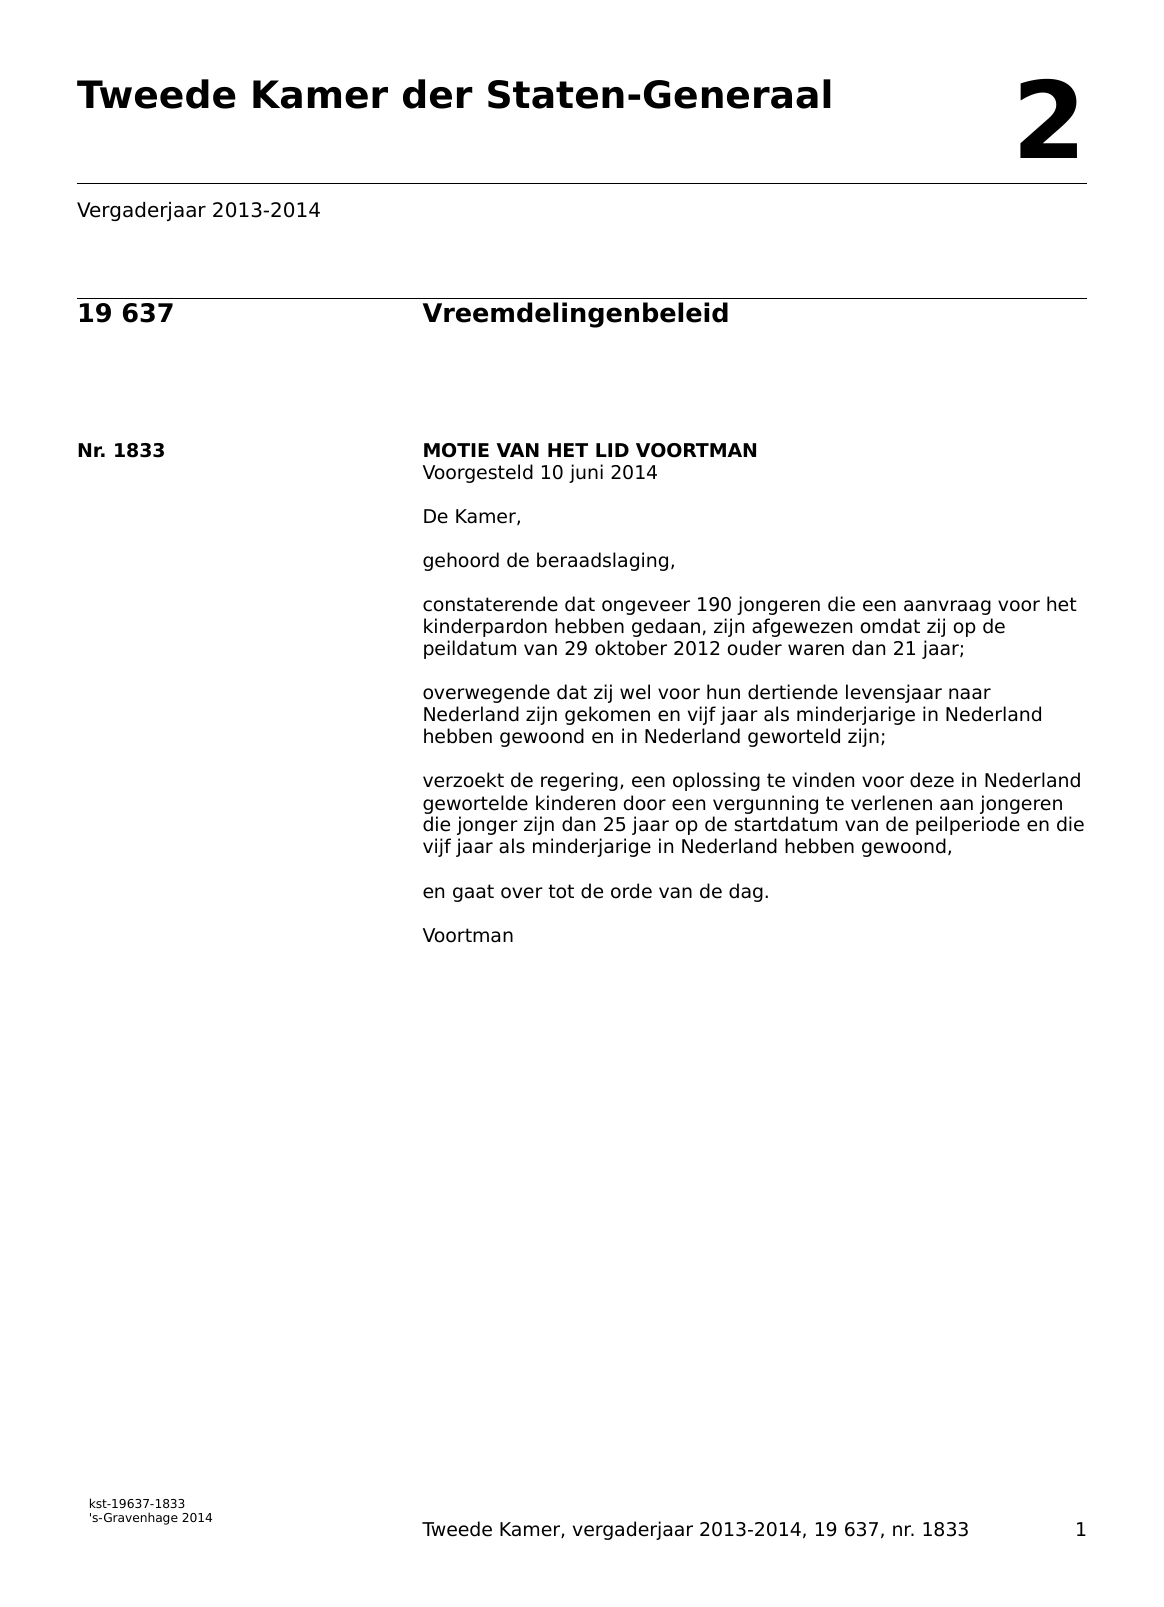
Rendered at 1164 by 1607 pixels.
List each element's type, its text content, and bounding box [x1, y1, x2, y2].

text constaterende dat ongeveer 190 jongeren die een aanvraag voor het kinderpardon hebben gedaan, zijn afgewezen omdat zij op de peildatum van 29 oktober 2012 ouder waren dan 21 jaar; [422, 594, 1087, 660]
table_header Tweede Kamer der Staten-Generaal [77, 59, 886, 183]
text gehoord de beraadslaging, [422, 550, 1087, 572]
text Voortman [422, 925, 1087, 947]
text overwegende dat zij wel voor hun dertiende levensjaar naar Nederland zijn gekomen en vijf jaar als minderjarige in Nederland hebben gewoond en in Nederland geworteld zijn; [422, 682, 1087, 748]
text en gaat over tot de orde van de dag. [422, 881, 1087, 902]
text De Kamer, [422, 506, 1087, 528]
text 's-Gravenhage 2014 [88, 1511, 323, 1525]
text kst-19637-1833 [88, 1497, 323, 1511]
subtitle 19 637 Vreemdelingenbeleid [77, 299, 1087, 329]
subtitle Nr. 1833 MOTIE VAN HET LID VOORTMAN [77, 440, 1087, 462]
table_cell Vergaderjaar 2013-2014 [77, 184, 1087, 298]
table_header 2 [886, 59, 1087, 183]
text verzoekt de regering, een oplossing te vinden voor deze in Nederland gewortelde kinderen door een vergunning te verlenen aan jongeren die jonger zijn dan 25 jaar op de startdatum van de peilperiode en die vijf jaar als minderjarige in Nederland hebben gewoond, [422, 770, 1087, 858]
text Voorgesteld 10 juni 2014 [422, 462, 1087, 484]
